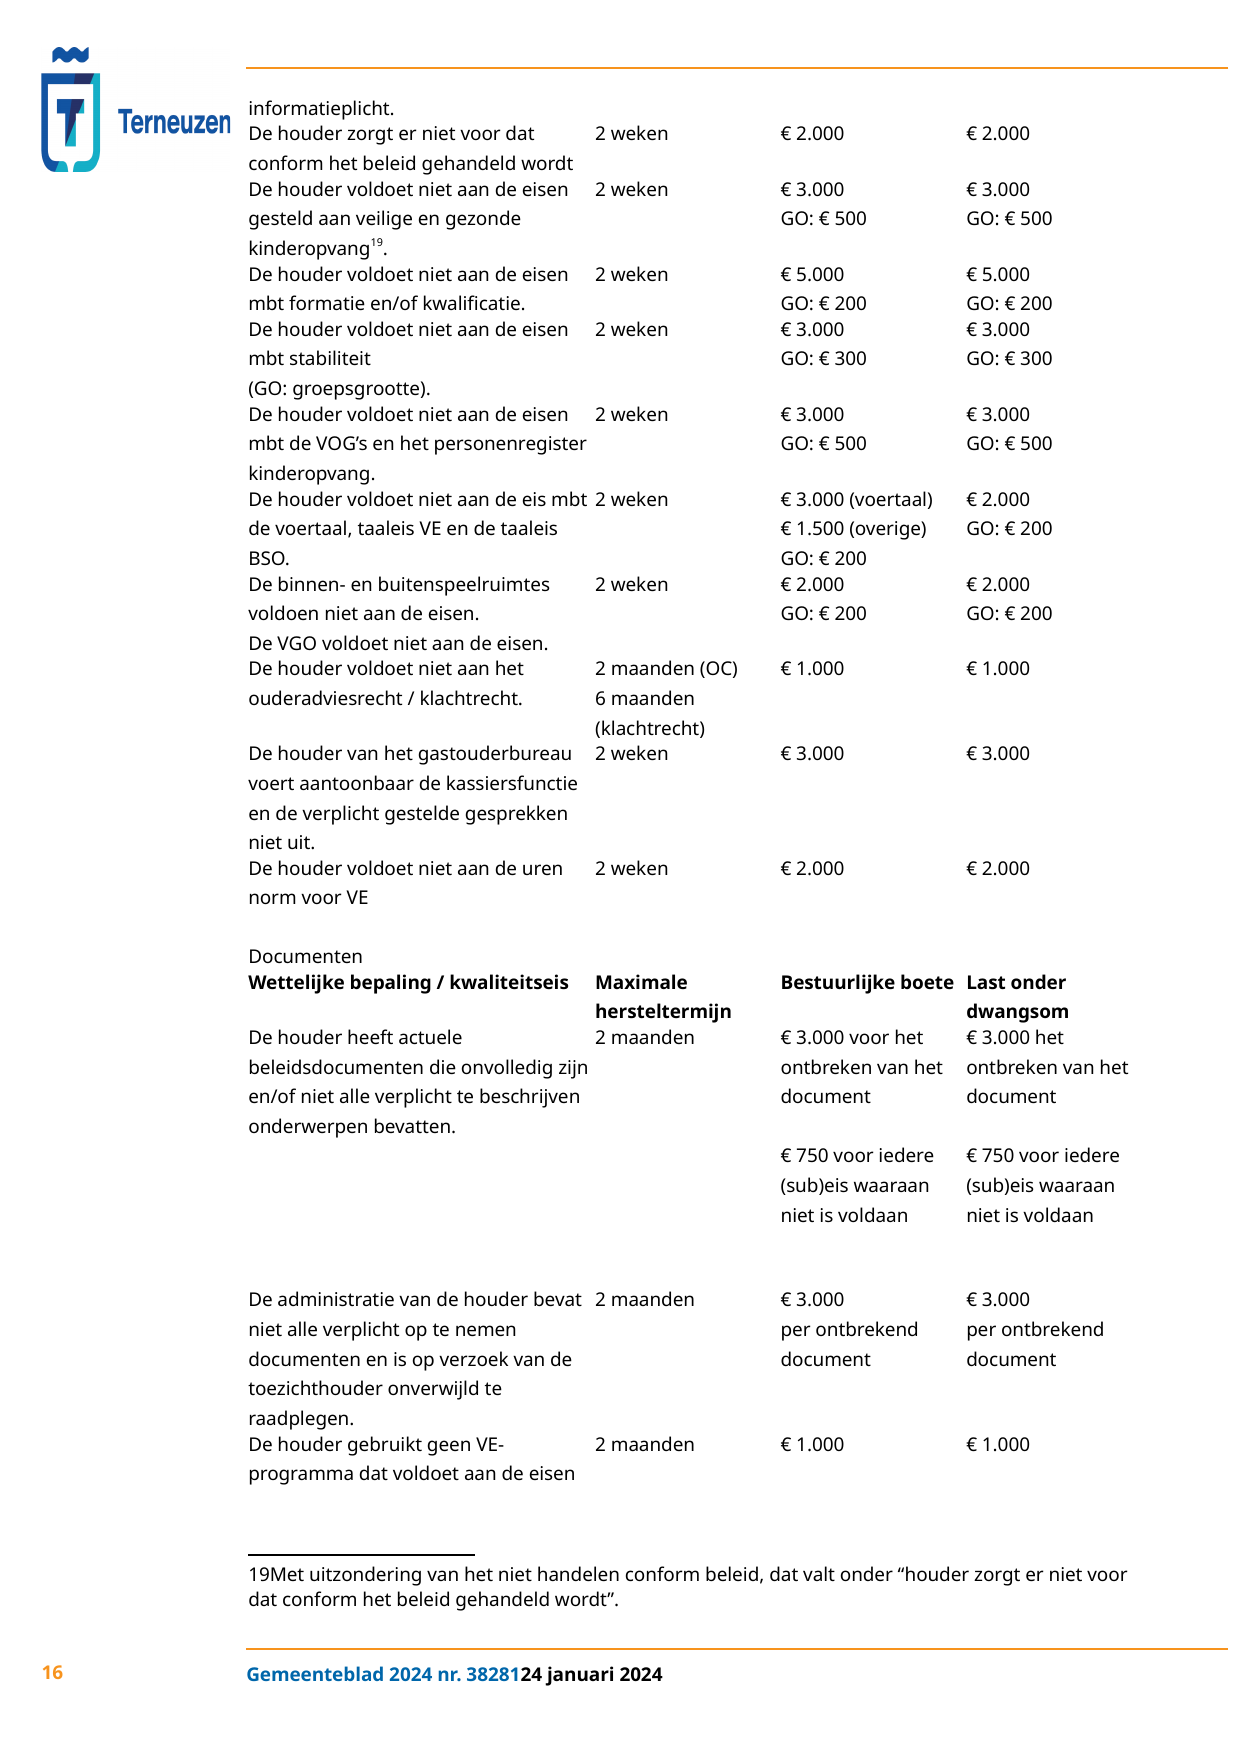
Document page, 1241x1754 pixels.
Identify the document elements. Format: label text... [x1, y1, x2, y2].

table_cell De binnen- en buitenspeelruimtes voldoen niet aan de eisen. De VGO voldoet niet aan de eisen. [248, 571, 595, 656]
table_cell € 5.000 GO: € 200 [780, 261, 966, 316]
table_cell [780, 95, 966, 121]
table_cell € 3.000 GO: € 300 [966, 316, 1152, 401]
table_cell De houder voldoet niet aan het ouderadviesrecht / klachtrecht. [248, 656, 595, 741]
table_cell € 3.000 het ontbreken van het document € 750 voor iedere (sub)eis waaraan niet is voldaan [966, 1024, 1152, 1287]
table_cell € 2.000 [966, 855, 1152, 910]
table_cell € 3.000 GO: € 500 [966, 176, 1152, 261]
table_cell € 3.000 GO: € 300 [780, 316, 966, 401]
table_cell € 2.000 [780, 121, 966, 176]
table_cell 2 maanden [595, 1024, 780, 1287]
table_cell € 1.000 [780, 656, 966, 741]
table_cell Maximale hersteltermijn [595, 969, 780, 1024]
table_cell € 3.000 GO: € 500 [780, 176, 966, 261]
table_cell De houder zorgt er niet voor dat conform het beleid gehandeld wordt [248, 121, 595, 176]
table_cell De houder voldoet niet aan de eisen mbt stabiliteit (GO: groepsgrootte). [248, 316, 595, 401]
table_cell 2 weken [595, 176, 780, 261]
table_cell De houder voldoet niet aan de eisen mbt de VOG’s en het personenregister kinderopvang. [248, 401, 595, 486]
table_cell 2 weken [595, 571, 780, 656]
table_cell € 2.000 [966, 121, 1152, 176]
table_cell Last onder dwangsom [966, 969, 1152, 1024]
table_cell € 3.000 per ontbrekend document [780, 1287, 966, 1431]
table_cell € 3.000 per ontbrekend document [966, 1287, 1152, 1431]
table_cell De houder gebruikt geen VE-programma dat voldoet aan de eisen [248, 1431, 595, 1486]
table_cell De administratie van de houder bevat niet alle verplicht op te nemen documenten en is op verzoek van de toezichthouder onverwijld te raadplegen. [248, 1287, 595, 1431]
table_cell informatieplicht. [248, 95, 595, 121]
table_header Documenten [248, 943, 595, 969]
table_cell De houder voldoet niet aan de eis mbt de voertaal, taaleis VE en de taaleis BSO. [248, 486, 595, 571]
table_cell De houder heeft actuele beleidsdocumenten die onvolledig zijn en/of niet alle verplicht te beschrijven onderwerpen bevatten. [248, 1024, 595, 1287]
table_cell Bestuurlijke boete [780, 969, 966, 1024]
table_cell € 3.000 GO: € 500 [780, 401, 966, 486]
table_cell € 1.000 [966, 656, 1152, 741]
picture [41, 47, 231, 172]
table_cell € 2.000 GO: € 200 [780, 571, 966, 656]
table_cell [595, 95, 780, 121]
table_cell 2 maanden [595, 1287, 780, 1431]
table_cell € 1.000 [780, 1431, 966, 1486]
table_cell € 3.000 voor het ontbreken van het document € 750 voor iedere (sub)eis waaraan niet is voldaan [780, 1024, 966, 1287]
table_cell 2 maanden [595, 1431, 780, 1486]
table_cell € 3.000 GO: € 500 [966, 401, 1152, 486]
table_cell € 3.000 (voertaal) € 1.500 (overige) GO: € 200 [780, 486, 966, 571]
table_cell De houder voldoet niet aan de eisen mbt formatie en/of kwalificatie. [248, 261, 595, 316]
table_cell De houder van het gastouderbureau voert aantoonbaar de kassiersfunctie en de verplicht gestelde gesprekken niet uit. [248, 741, 595, 855]
table_cell 2 weken [595, 855, 780, 910]
table_cell 2 maanden (OC) 6 maanden (klachtrecht) [595, 656, 780, 741]
table_cell € 3.000 [966, 741, 1152, 855]
table_cell 2 weken [595, 486, 780, 571]
table_cell 2 weken [595, 316, 780, 401]
table_cell € 2.000 [780, 855, 966, 910]
table_header [595, 943, 780, 969]
table_cell 2 weken [595, 261, 780, 316]
table_header [966, 943, 1152, 969]
table_cell 2 weken [595, 741, 780, 855]
table_header [780, 943, 966, 969]
table_cell De houder voldoet niet aan de eisen gesteld aan veilige en gezonde kinderopvang. [248, 176, 595, 261]
table_cell 2 weken [595, 401, 780, 486]
table_cell € 2.000 GO: € 200 [966, 571, 1152, 656]
table_cell [966, 95, 1152, 121]
table_cell € 2.000 GO: € 200 [966, 486, 1152, 571]
table_cell De houder voldoet niet aan de uren norm voor VE [248, 855, 595, 910]
table_cell € 5.000 GO: € 200 [966, 261, 1152, 316]
table_cell Wettelijke bepaling / kwaliteitseis [248, 969, 595, 1024]
table_cell 2 weken [595, 121, 780, 176]
table_cell € 1.000 [966, 1431, 1152, 1486]
table_cell € 3.000 [780, 741, 966, 855]
